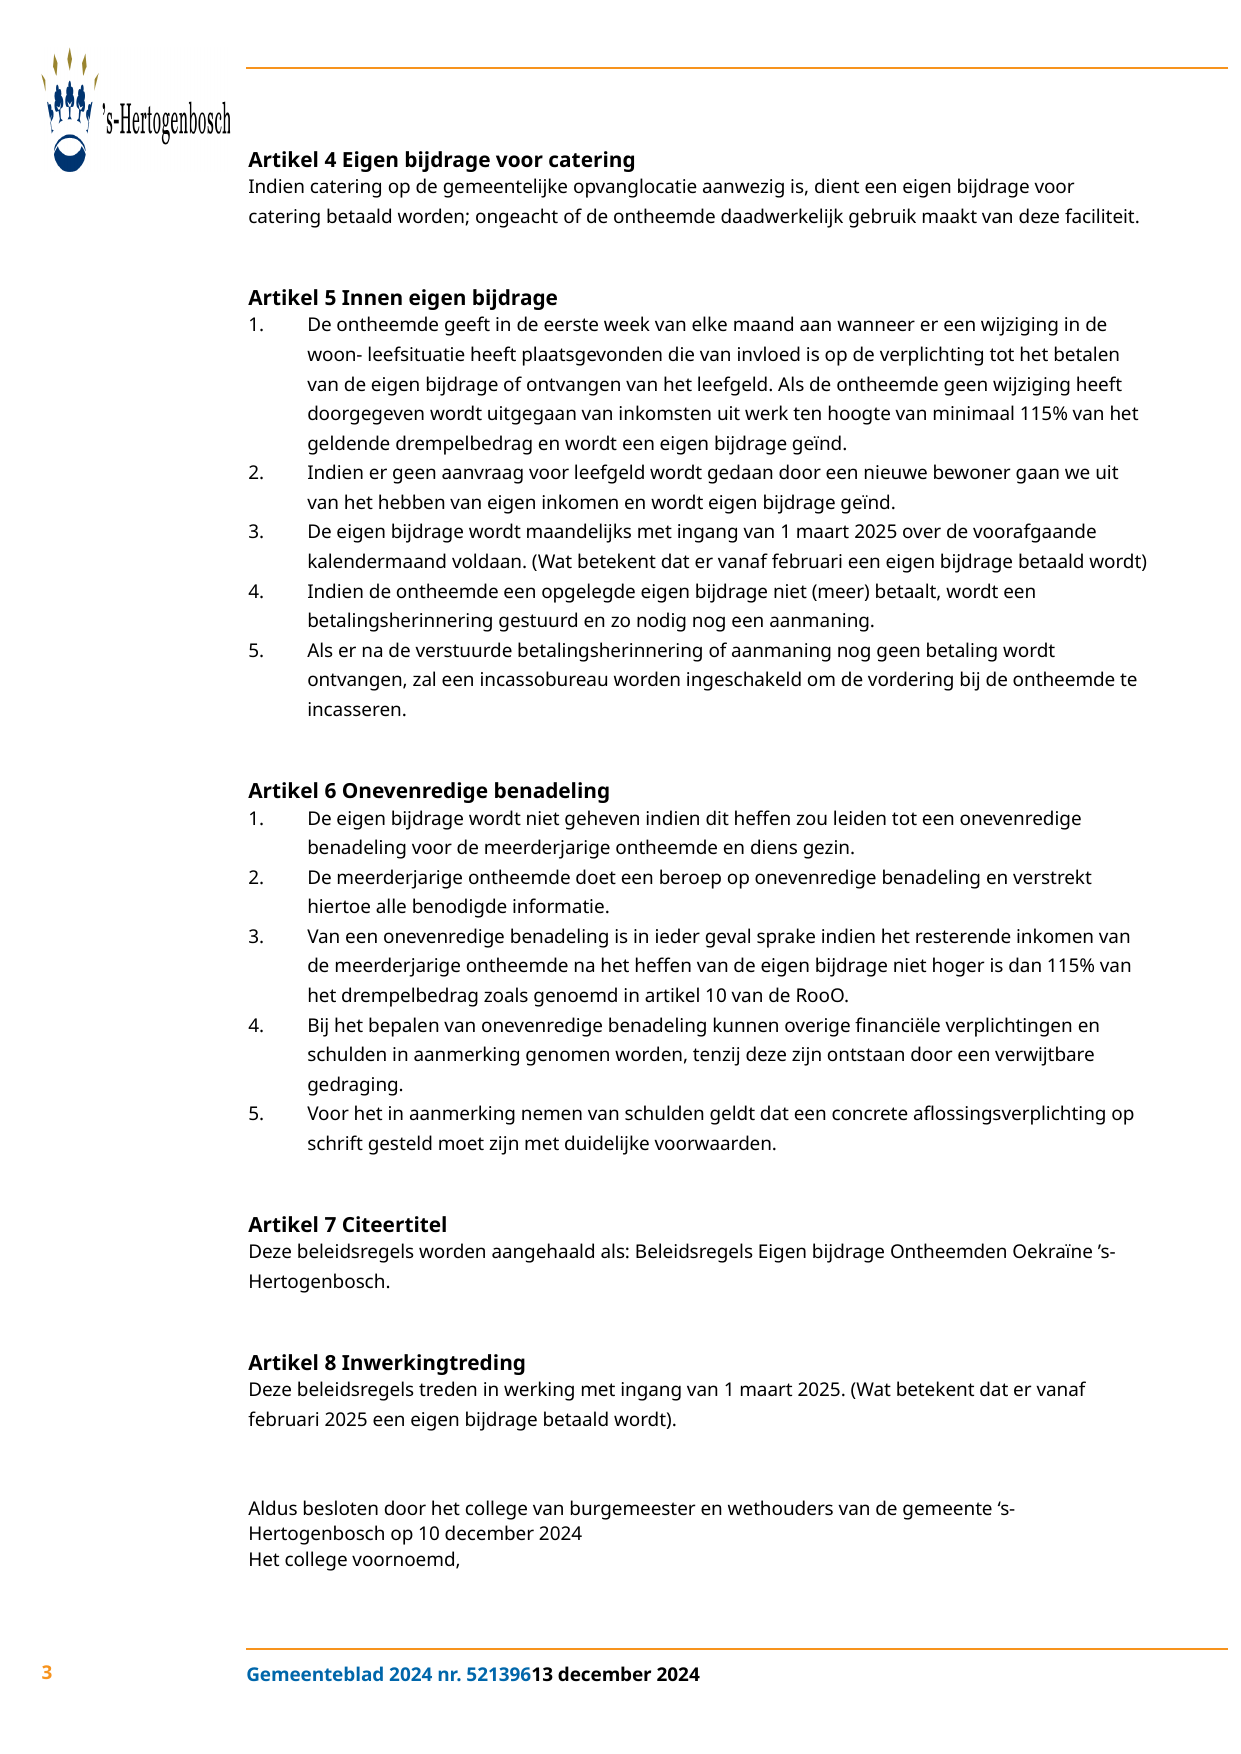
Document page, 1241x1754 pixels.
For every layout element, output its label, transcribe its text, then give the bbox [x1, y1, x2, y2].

list Indien er geen aanvraag voor leefgeld wordt gedaan door een nieuwe bewoner gaan we uit van het hebben van eigen inkomen en wordt eigen bijdrage geïnd. [248, 459, 1152, 515]
text Artikel 5 Innen eigen bijdrage [248, 283, 1152, 312]
list Van een onevenredige benadeling is in ieder geval sprake indien het resterende inkomen van de meerderjarige ontheemde na het heffen van de eigen bijdrage niet hoger is dan 115% van het drempelbedrag zoals genoemd in artikel 10 van de RooO. [248, 923, 1152, 1008]
text Artikel 8 Inwerkingtreding [248, 1348, 1152, 1377]
text Indien catering op de gemeentelijke opvanglocatie aanwezig is, dient een eigen bijdrage voor catering betaald worden; ongeacht of de ontheemde daadwerkelijk gebruik maakt van deze faciliteit. [248, 174, 1152, 229]
list Als er na de verstuurde betalingsherinnering of aanmaning nog geen betaling wordt ontvangen, zal een incassobureau worden ingeschakeld om de vordering bij de ontheemde te incasseren. [248, 637, 1152, 722]
text Deze beleidsregels worden aangehaald als: Beleidsregels Eigen bijdrage Ontheemden Oekraïne ’s-Hertogenbosch. [248, 1238, 1152, 1294]
text Het college voornoemd, [248, 1546, 1152, 1572]
text Artikel 4 Eigen bijdrage voor catering [248, 145, 1152, 174]
text Artikel 6 Onevenredige benadeling [248, 776, 1152, 805]
list Bij het bepalen van onevenredige benadeling kunnen overige financiële verplichtingen en schulden in aanmerking genomen worden, tenzij deze zijn ontstaan door een verwijtbare gedraging. [248, 1012, 1152, 1097]
picture [41, 47, 231, 172]
list Voor het in aanmerking nemen van schulden geldt dat een concrete aflossingsverplichting op schrift gesteld moet zijn met duidelijke voorwaarden. [248, 1101, 1152, 1156]
list De eigen bijdrage wordt niet geheven indien dit heffen zou leiden tot een onevenredige benadeling voor de meerderjarige ontheemde en diens gezin. [248, 805, 1152, 860]
list De ontheemde geeft in de eerste week van elke maand aan wanneer er een wijziging in de woon- leefsituatie heeft plaatsgevonden die van invloed is op de verplichting tot het betalen van de eigen bijdrage of ontvangen van het leefgeld. Als de ontheemde geen wijziging heeft doorgegeven wordt uitgegaan van inkomsten uit werk ten hoogte van minimaal 115% van het geldende drempelbedrag en wordt een eigen bijdrage geïnd. [248, 312, 1152, 456]
list De meerderjarige ontheemde doet een beroep op onevenredige benadeling en verstrekt hiertoe alle benodigde informatie. [248, 864, 1152, 919]
text Deze beleidsregels treden in werking met ingang van 1 maart 2025. (Wat betekent dat er vanaf februari 2025 een eigen bijdrage betaald wordt). [248, 1377, 1152, 1432]
text Artikel 7 Citeertitel [248, 1210, 1152, 1238]
text Aldus besloten door het college van burgemeester en wethouders van de gemeente ‘s-Hertogenbosch op 10 december 2024 [248, 1495, 1152, 1546]
list De eigen bijdrage wordt maandelijks met ingang van 1 maart 2025 over de voorafgaande kalendermaand voldaan. (Wat betekent dat er vanaf februari een eigen bijdrage betaald wordt) [248, 519, 1152, 574]
list Indien de ontheemde een opgelegde eigen bijdrage niet (meer) betaalt, wordt een betalingsherinnering gestuurd en zo nodig nog een aanmaning. [248, 578, 1152, 633]
